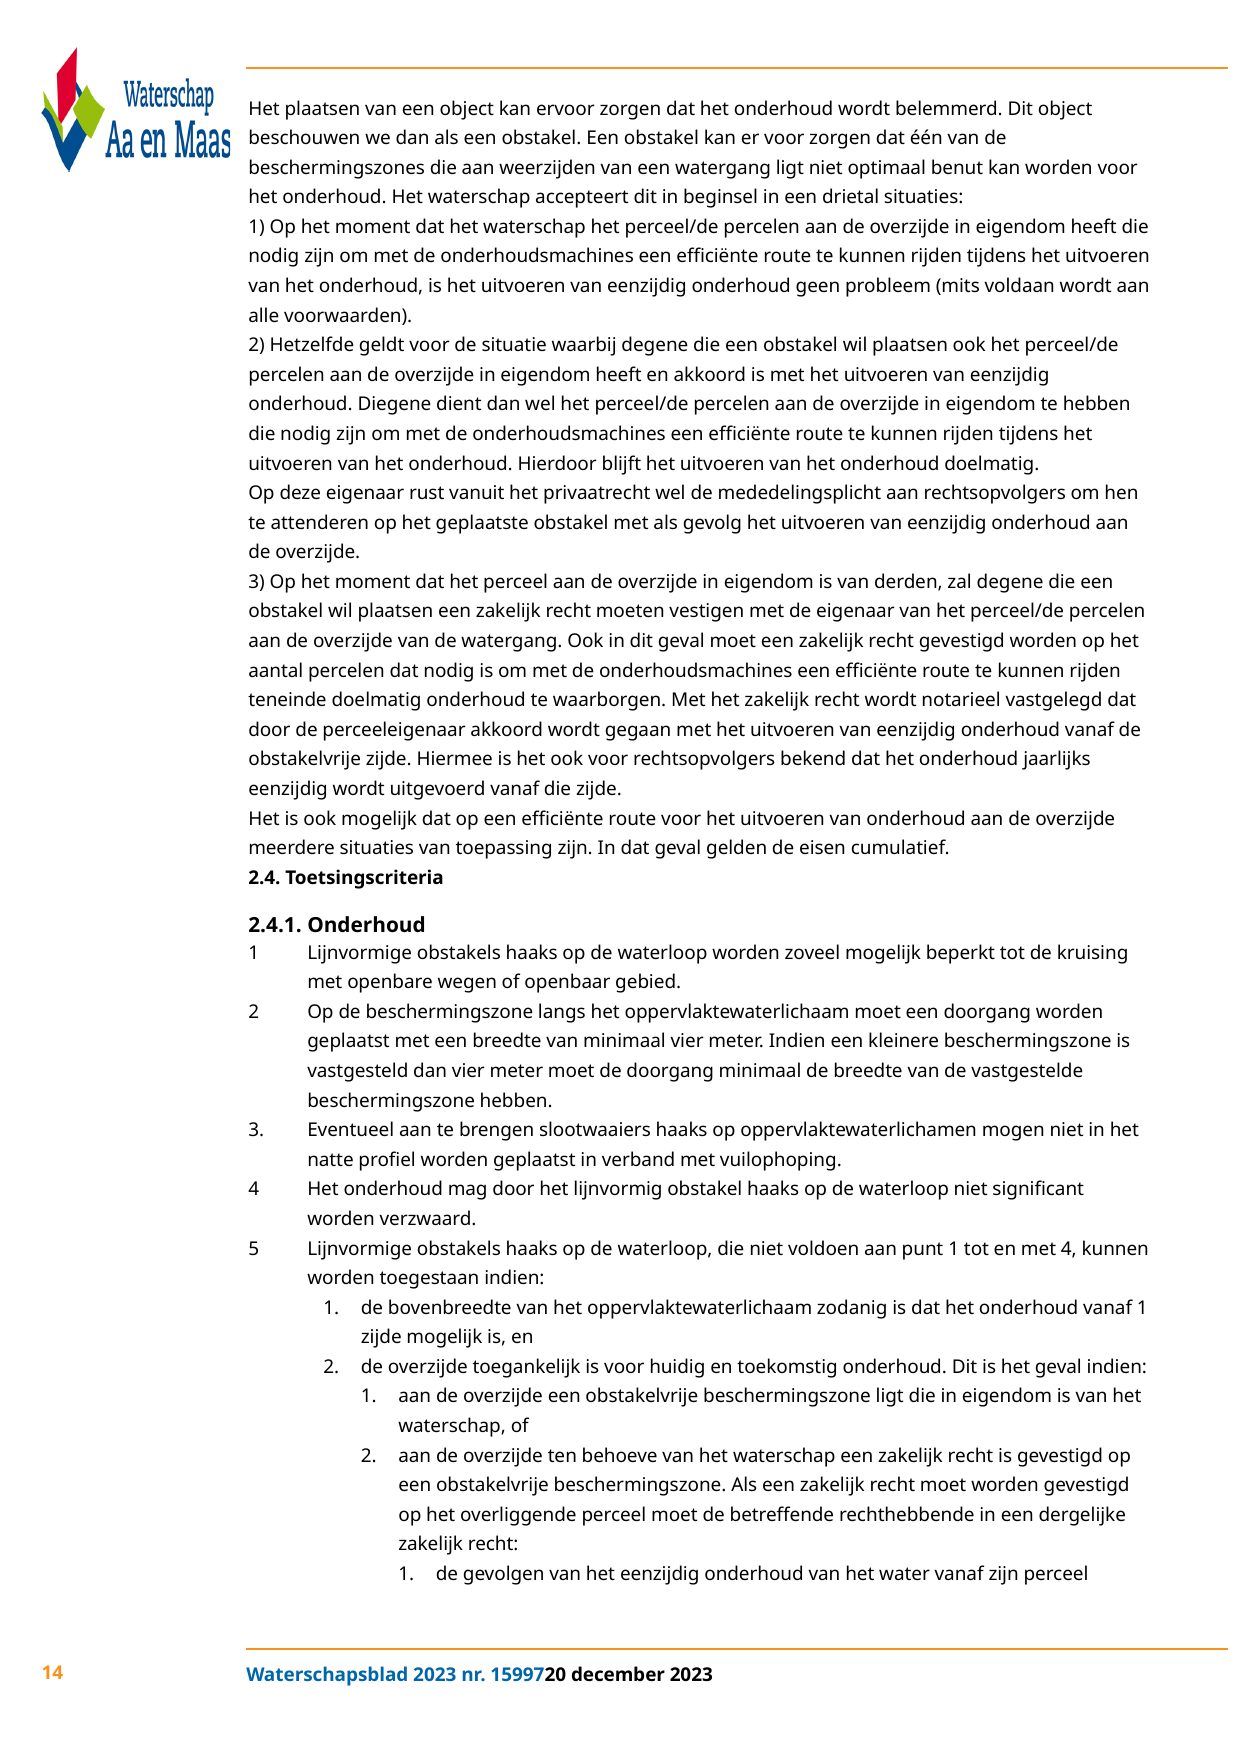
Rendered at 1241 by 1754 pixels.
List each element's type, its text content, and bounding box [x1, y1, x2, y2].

list Lijnvormige obstakels haaks op de waterloop worden zoveel mogelijk beperkt tot de kruising met openbare wegen of openbaar gebied. [248, 939, 1152, 994]
text Op deze eigenaar rust vanuit het privaatrecht wel de mededelingsplicht aan rechtsopvolgers om hen te attenderen op het geplaatste obstakel met als gevolg het uitvoeren van eenzijdig onderhoud aan de overzijde. [248, 479, 1152, 564]
list Lijnvormige obstakels haaks op de waterloop, die niet voldoen aan punt 1 tot en met 4, kunnen worden toegestaan indien: [248, 1235, 1152, 1290]
list Eventueel aan te brengen slootwaaiers haaks op oppervlaktewaterlichamen mogen niet in het natte profiel worden geplaatst in verband met vuilophoping. [248, 1116, 1152, 1172]
text 3) Op het moment dat het perceel aan de overzijde in eigendom is van derden, zal degene die een obstakel wil plaatsen een zakelijk recht moeten vestigen met de eigenaar van het perceel/de percelen aan de overzijde van de watergang. Ook in dit geval moet een zakelijk recht gevestigd worden op het aantal percelen dat nodig is om met de onderhoudsmachines een efficiënte route te kunnen rijden teneinde doelmatig onderhoud te waarborgen. Met het zakelijk recht wordt notarieel vastgelegd dat door de perceeleigenaar akkoord wordt gegaan met het uitvoeren van eenzijdig onderhoud vanaf de obstakelvrije zijde. Hiermee is het ook voor rechtsopvolgers bekend dat het onderhoud jaarlijks eenzijdig wordt uitgevoerd vanaf die zijde. [248, 568, 1152, 801]
text 2.4.1. Onderhoud [248, 911, 1152, 939]
list de overzijde toegankelijk is voor huidig en toekomstig onderhoud. Dit is het geval indien: [323, 1353, 1152, 1379]
text Het is ook mogelijk dat op een efficiënte route voor het uitvoeren van onderhoud aan de overzijde meerdere situaties van toepassing zijn. In dat geval gelden de eisen cumulatief. [248, 805, 1152, 860]
list aan de overzijde ten behoeve van het waterschap een zakelijk recht is gevestigd op een obstakelvrije beschermingszone. Als een zakelijk recht moet worden gevestigd op het overliggende perceel moet de betreffende rechthebbende in een dergelijke zakelijk recht: [361, 1442, 1152, 1556]
list Op de beschermingszone langs het oppervlaktewaterlichaam moet een doorgang worden geplaatst met een breedte van minimaal vier meter. Indien een kleinere beschermingszone is vastgesteld dan vier meter moet de doorgang minimaal de breedte van de vastgestelde beschermingszone hebben. [248, 998, 1152, 1113]
list aan de overzijde een obstakelvrije beschermingszone ligt die in eigendom is van het waterschap, of [361, 1383, 1152, 1438]
text 2) Hetzelfde geldt voor de situatie waarbij degene die een obstakel wil plaatsen ook het perceel/de percelen aan de overzijde in eigendom heeft en akkoord is met het uitvoeren van eenzijdig onderhoud. Diegene dient dan wel het perceel/de percelen aan de overzijde in eigendom te hebben die nodig zijn om met de onderhoudsmachines een efficiënte route te kunnen rijden tijdens het uitvoeren van het onderhoud. Hierdoor blijft het uitvoeren van het onderhoud doelmatig. [248, 331, 1152, 476]
list de bovenbreedte van het oppervlaktewaterlichaam zodanig is dat het onderhoud vanaf 1 zijde mogelijk is, en [323, 1294, 1152, 1349]
text 1) Op het moment dat het waterschap het perceel/de percelen aan de overzijde in eigendom heeft die nodig zijn om met de onderhoudsmachines een efficiënte route te kunnen rijden tijdens het uitvoeren van het onderhoud, is het uitvoeren van eenzijdig onderhoud geen probleem (mits voldaan wordt aan alle voorwaarden). [248, 213, 1152, 328]
text 2.4. Toetsingscriteria [248, 864, 1152, 890]
text Het plaatsen van een object kan ervoor zorgen dat het onderhoud wordt belemmerd. Dit object beschouwen we dan als een obstakel. Een obstakel kan er voor zorgen dat één van de beschermingszones die aan weerzijden van een watergang ligt niet optimaal benut kan worden voor het onderhoud. Het waterschap accepteert dit in beginsel in een drietal situaties: [248, 95, 1152, 209]
list de gevolgen van het eenzijdig onderhoud van het water vanaf zijn perceel [398, 1560, 1152, 1586]
picture [41, 47, 231, 172]
list Het onderhoud mag door het lijnvormig obstakel haaks op de waterloop niet significant worden verzwaard. [248, 1176, 1152, 1231]
